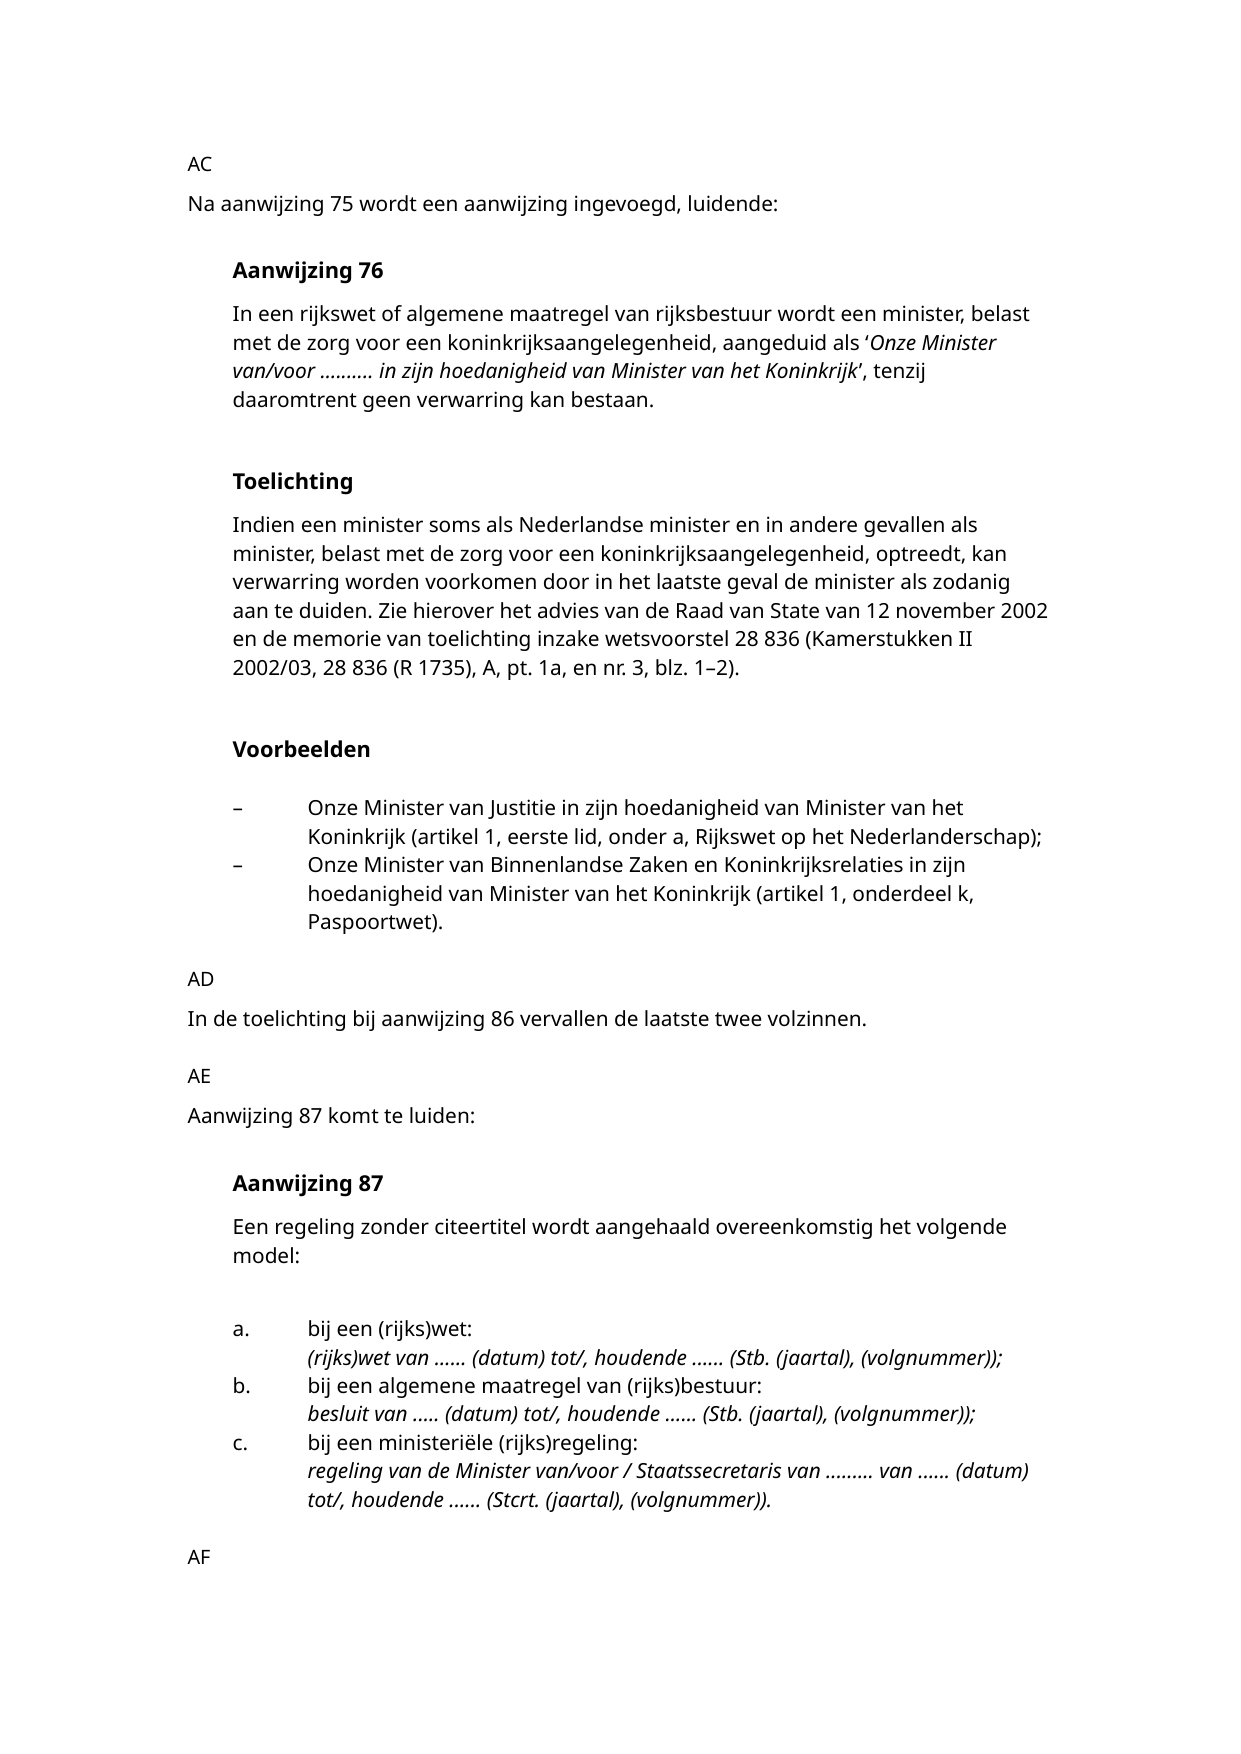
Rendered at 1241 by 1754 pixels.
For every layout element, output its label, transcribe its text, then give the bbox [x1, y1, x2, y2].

text In een rijkswet of algemene maatregel van rijksbestuur wordt een minister, belast met de zorg voor een koninkrijksaangelegenheid, aangeduid als ‘Onze Minister van/voor .......... in zijn hoedanigheid van Minister van het Koninkrijk’, tenzij daaromtrent geen verwarring kan bestaan. [232, 299, 1053, 413]
text Indien een minister soms als Nederlandse minister en in andere gevallen als minister, belast met de zorg voor een koninkrijksaangelegenheid, optreedt, kan verwarring worden voorkomen door in het laatste geval de minister als zodanig aan te duiden. Zie hierover het advies van de Raad van State van 12 november 2002 en de memorie van toelichting inzake wetsvoorstel 28 836 (Kamerstukken II 2002/03, 28 836 (R 1735), A, pt. 1a, en nr. 3, blz. 1–2). [232, 511, 1053, 681]
text AC [187, 150, 1053, 177]
text Aanwijzing 87 komt te luiden: [187, 1102, 1053, 1130]
list bij een ministeriële (rijks)regeling: [232, 1428, 1053, 1456]
subtitle Aanwijzing 87 [232, 1167, 1053, 1197]
text Een regeling zonder citeertitel wordt aangehaald overeenkomstig het volgende model: [232, 1212, 1053, 1269]
text In de toelichting bij aanwijzing 86 vervallen de laatste twee volzinnen. [187, 1004, 1053, 1033]
text AD [187, 966, 1053, 993]
list Onze Minister van Justitie in zijn hoedanigheid van Minister van het Koninkrijk (artikel 1, eerste lid, onder a, Rijkswet op het Nederlanderschap); [232, 793, 1053, 850]
text Na aanwijzing 75 wordt een aanwijzing ingevoegd, luidende: [187, 189, 1053, 217]
list (rijks)wet van ...... (datum) tot/, houdende ...... (Stb. (jaartal), (volgnummer)); [232, 1343, 1053, 1371]
subtitle Toelichting [232, 466, 1053, 496]
subtitle Voorbeelden [232, 734, 1053, 763]
list bij een algemene maatregel van (rijks)bestuur: [232, 1371, 1053, 1399]
subtitle Aanwijzing 76 [232, 255, 1053, 284]
list besluit van ..... (datum) tot/, houdende ...... (Stb. (jaartal), (volgnummer)); [232, 1399, 1053, 1428]
list regeling van de Minister van/voor / Staatssecretaris van ......... van ...... (datum) tot/, houdende ...... (Stcrt. (jaartal), (volgnummer)). [232, 1456, 1053, 1513]
list bij een (rijks)wet: [232, 1314, 1053, 1343]
text AE [187, 1063, 1053, 1090]
list Onze Minister van Binnenlandse Zaken en Koninkrijksrelaties in zijn hoedanigheid van Minister van het Koninkrijk (artikel 1, onderdeel k, Paspoortwet). [232, 850, 1053, 936]
text AF [187, 1543, 1053, 1570]
